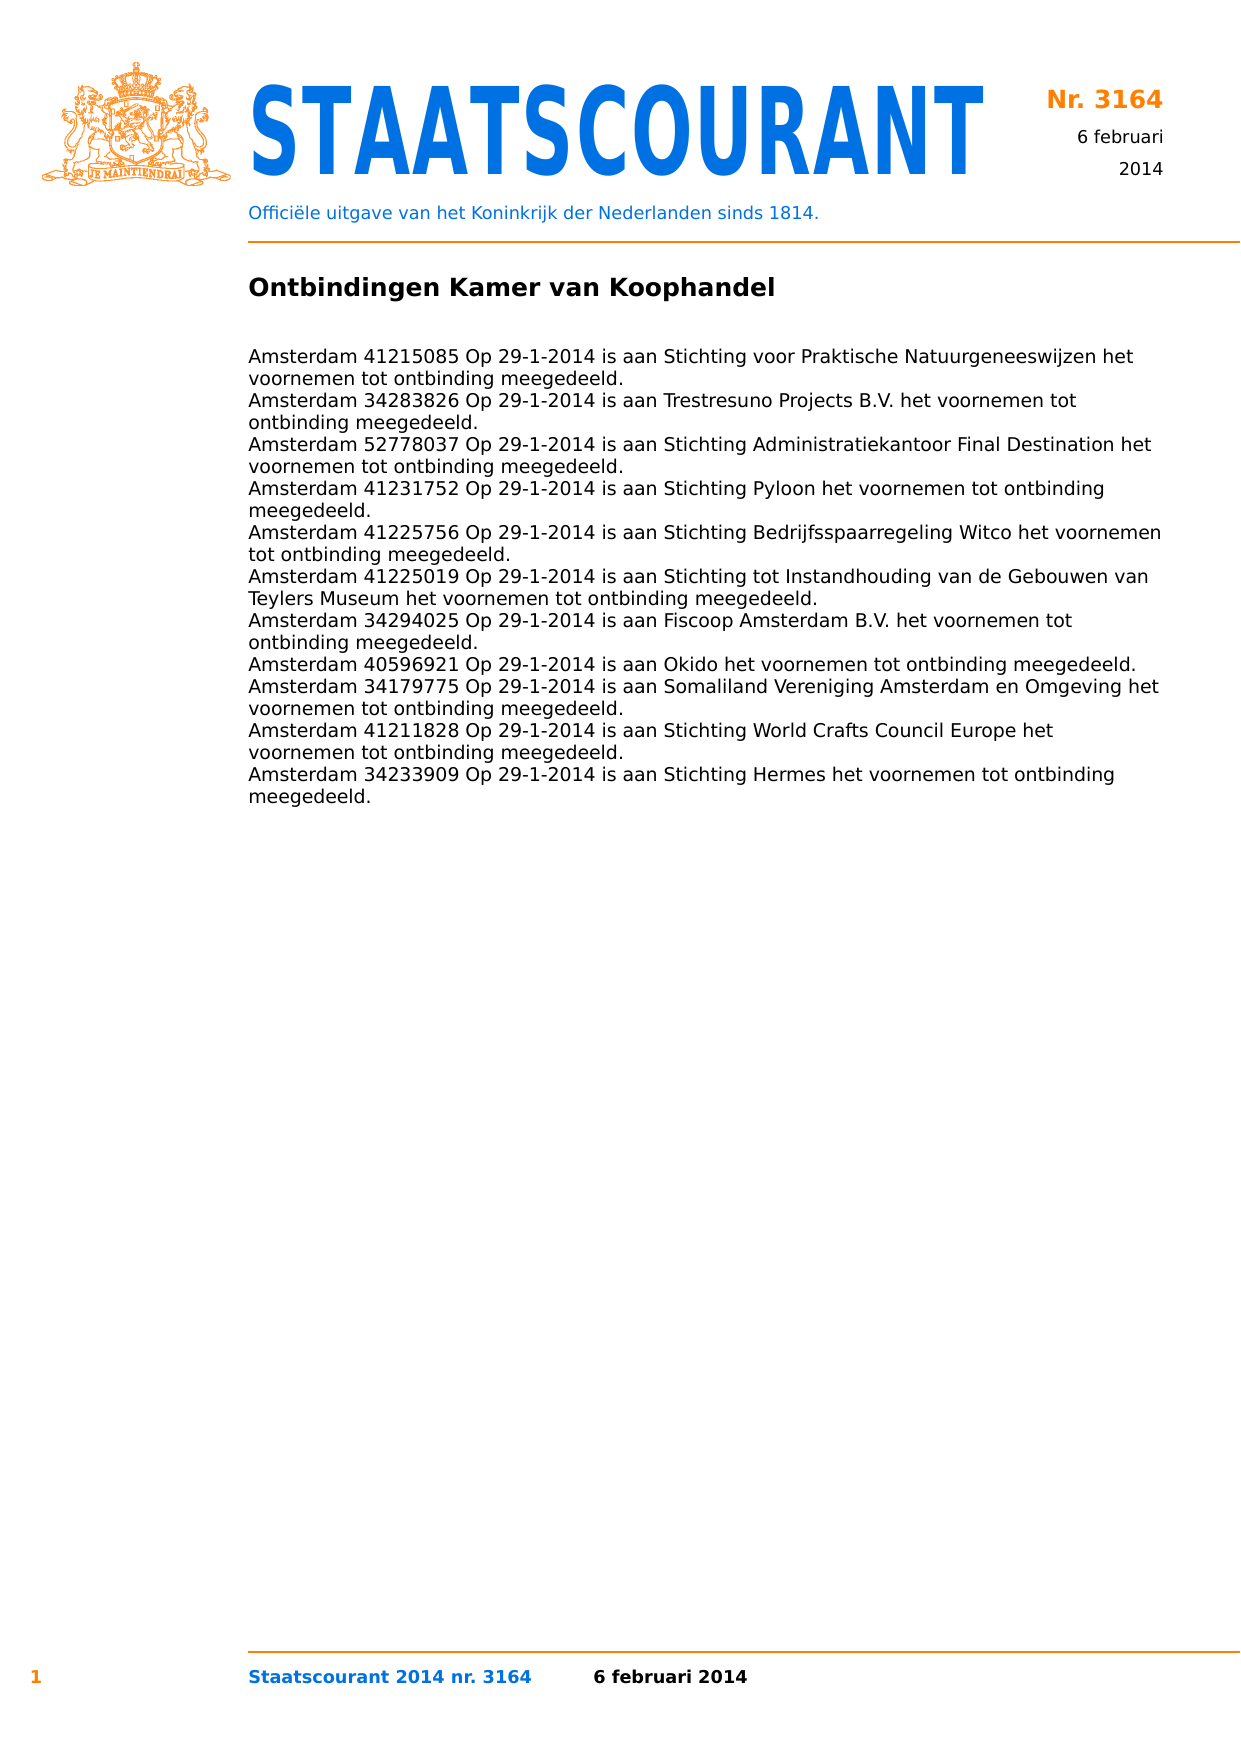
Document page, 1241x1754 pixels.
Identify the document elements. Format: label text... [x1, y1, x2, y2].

subtitle Ontbindingen Kamer van Koophandel [248, 273, 1163, 302]
table_header Nr. 3164 [998, 62, 1240, 121]
table_header STAATSCOURANT [248, 62, 998, 203]
text Amsterdam 41215085 Op 29-1-2014 is aan Stichting voor Praktische Natuurgeneeswijzen het voornemen tot ontbinding meegedeeld. [248, 346, 1163, 390]
text Amsterdam 41225019 Op 29-1-2014 is aan Stichting tot Instandhouding van de Gebouwen van Teylers Museum het voornemen tot ontbinding meegedeeld. [248, 566, 1163, 610]
table_cell Officiële uitgave van het Koninkrijk der Nederlanden sinds 1814. [248, 203, 1240, 241]
text Amsterdam 41211828 Op 29-1-2014 is aan Stichting World Crafts Council Europe het voornemen tot ontbinding meegedeeld. [248, 719, 1163, 763]
table_header [25, 62, 248, 241]
text Amsterdam 52778037 Op 29-1-2014 is aan Stichting Administratiekantoor Final Destination het voornemen tot ontbinding meegedeeld. [248, 434, 1163, 478]
text Amsterdam 40596921 Op 29-1-2014 is aan Okido het voornemen tot ontbinding meegedeeld. [248, 654, 1163, 676]
text Amsterdam 34179775 Op 29-1-2014 is aan Somaliland Vereniging Amsterdam en Omgeving het voornemen tot ontbinding meegedeeld. [248, 676, 1163, 719]
text Amsterdam 41231752 Op 29-1-2014 is aan Stichting Pyloon het voornemen tot ontbinding meegedeeld. [248, 478, 1163, 522]
text Amsterdam 34294025 Op 29-1-2014 is aan Fiscoop Amsterdam B.V. het voornemen tot ontbinding meegedeeld. [248, 610, 1163, 654]
picture [41, 62, 231, 186]
text Amsterdam 41225756 Op 29-1-2014 is aan Stichting Bedrijfsspaarregeling Witco het voornemen tot ontbinding meegedeeld. [248, 522, 1163, 566]
text Amsterdam 34283826 Op 29-1-2014 is aan Trestresuno Projects B.V. het voornemen tot ontbinding meegedeeld. [248, 390, 1163, 434]
text Amsterdam 34233909 Op 29-1-2014 is aan Stichting Hermes het voornemen tot ontbinding meegedeeld. [248, 763, 1163, 807]
table_cell 2014 [998, 153, 1240, 203]
table_cell 6 februari [998, 121, 1240, 153]
